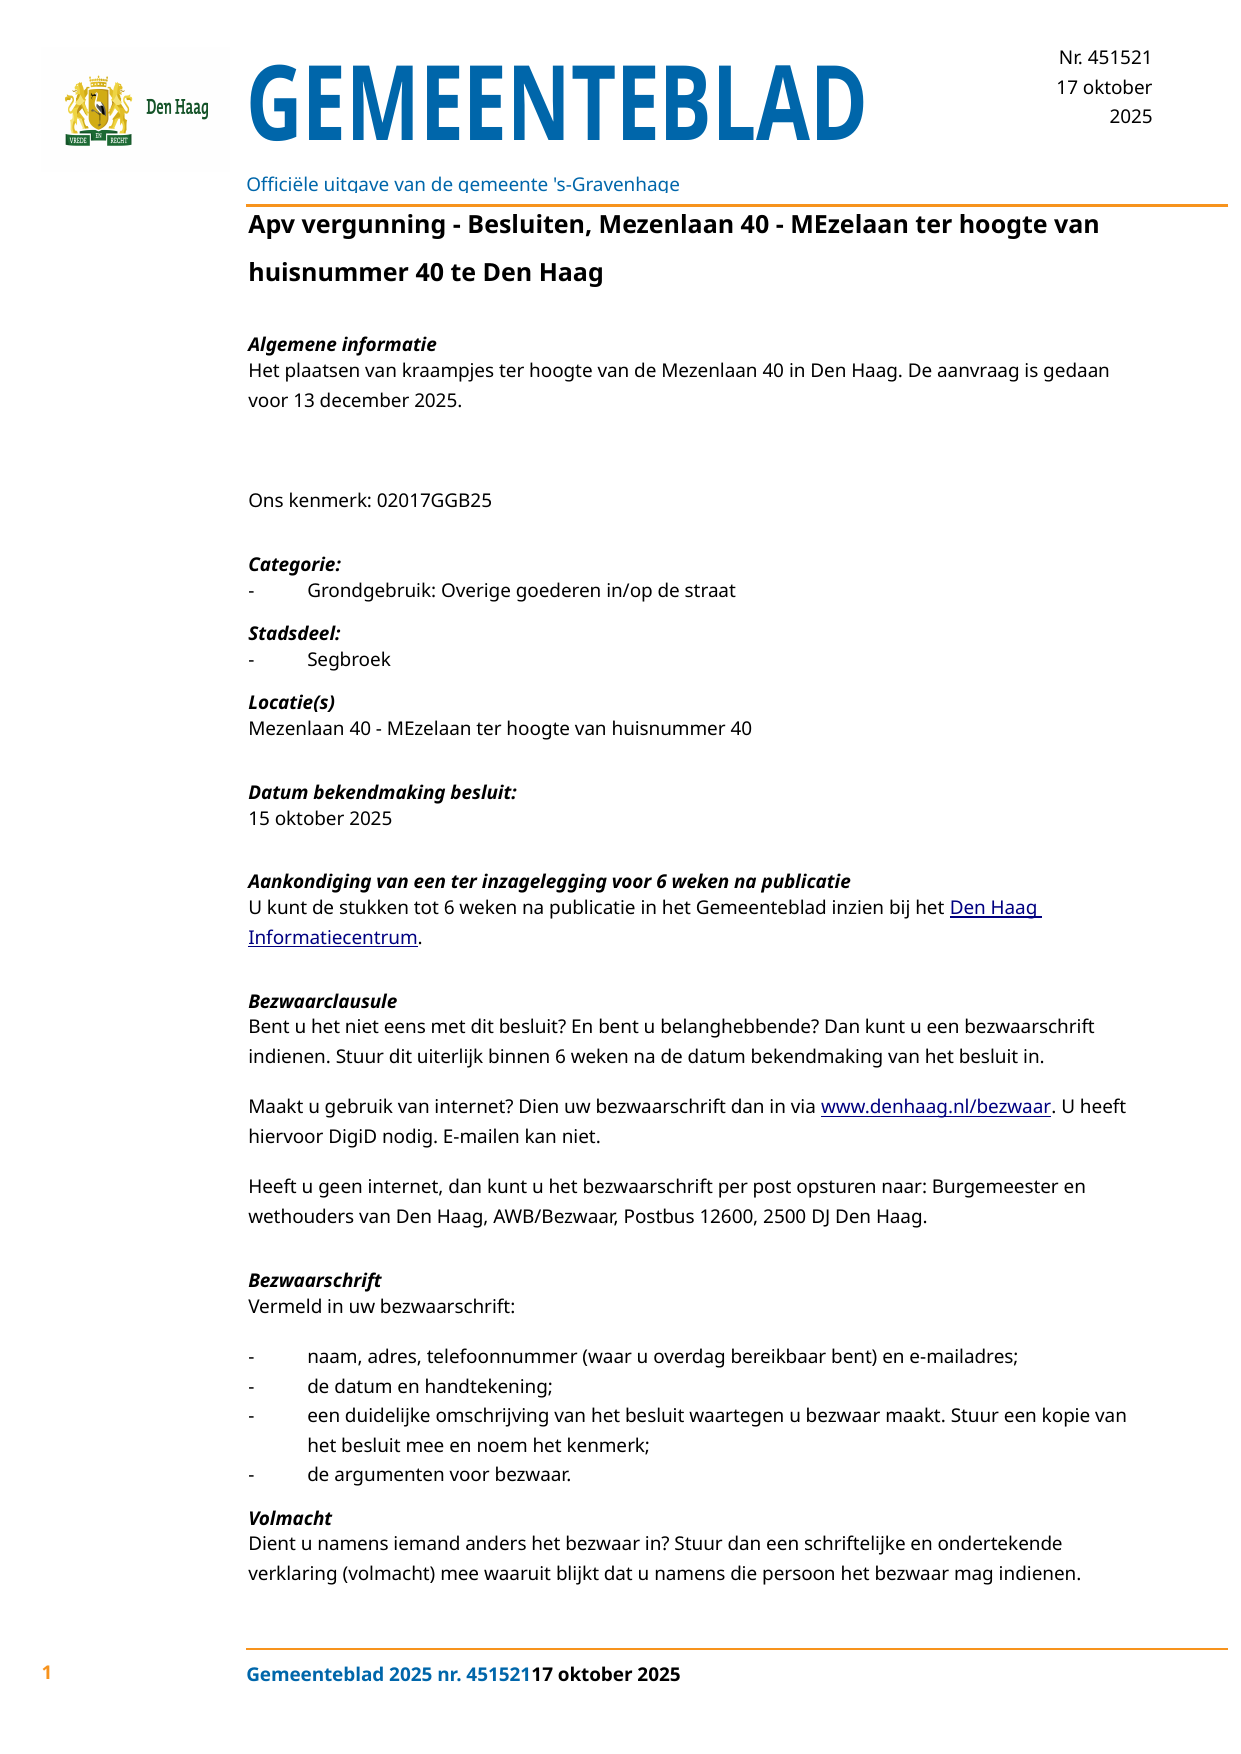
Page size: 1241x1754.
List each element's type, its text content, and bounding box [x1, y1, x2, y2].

text Algemene informatie [248, 331, 1152, 357]
text Apv vergunning - Besluiten, Mezenlaan 40 - MEzelaan ter hoogte van huisnummer 40 te Den Haag [248, 207, 1152, 288]
text Ons kenmerk: 02017GGB25 [248, 488, 1152, 513]
text Vermeld in uw bezwaarschrift: [248, 1293, 1152, 1319]
text 15 oktober 2025 [248, 805, 1152, 830]
text Maakt u gebruik van internet? Dien uw bezwaarschrift dan in via www.denhaag.nl/bezwaar. U heeft hiervoor DigiD nodig. E-mailen kan niet. [248, 1094, 1152, 1149]
text Bezwaarschrift [248, 1267, 1152, 1293]
text Locatie(s) [248, 689, 1152, 715]
text Volmacht [248, 1505, 1152, 1531]
list de argumenten voor bezwaar. [248, 1462, 1152, 1487]
text U kunt de stukken tot 6 weken na publicatie in het Gemeenteblad inzien bij het Den Haag Informatiecentrum. [248, 894, 1152, 950]
list Segbroek [248, 646, 1152, 672]
text Stadsdeel: [248, 620, 1152, 646]
text Bent u het niet eens met dit besluit? En bent u belanghebbende? Dan kunt u een bezwaarschrift indienen. Stuur dit uiterlijk binnen 6 weken na de datum bekendmaking van het besluit in. [248, 1014, 1152, 1069]
list naam, adres, telefoonnummer (waar u overdag bereikbaar bent) en e-mailadres; [248, 1343, 1152, 1369]
list een duidelijke omschrijving van het besluit waartegen u bezwaar maakt. Stuur een kopie van het besluit mee en noem het kenmerk; [248, 1402, 1152, 1458]
text Categorie: [248, 552, 1152, 577]
list de datum en handtekening; [248, 1373, 1152, 1399]
text Het plaatsen van kraampjes ter hoogte van de Mezenlaan 40 in Den Haag. De aanvraag is gedaan voor 13 december 2025. [248, 357, 1152, 412]
picture [41, 47, 231, 172]
list Grondgebruik: Overige goederen in/op de straat [248, 577, 1152, 603]
text Datum bekendmaking besluit: [248, 779, 1152, 805]
text Mezenlaan 40 - MEzelaan ter hoogte van huisnummer 40 [248, 715, 1152, 741]
text Heeft u geen internet, dan kunt u het bezwaarschrift per post opsturen naar: Burgemeester en wethouders van Den Haag, AWB/Bezwaar, Postbus 12600, 2500 DJ Den Haag. [248, 1174, 1152, 1229]
text Bezwaarclausule [248, 988, 1152, 1014]
text Aankondiging van een ter inzagelegging voor 6 weken na publicatie [248, 869, 1152, 894]
text Dient u namens iemand anders het bezwaar in? Stuur dan een schriftelijke en ondertekende verklaring (volmacht) mee waaruit blijkt dat u namens die persoon het bezwaar mag indienen. [248, 1531, 1152, 1586]
